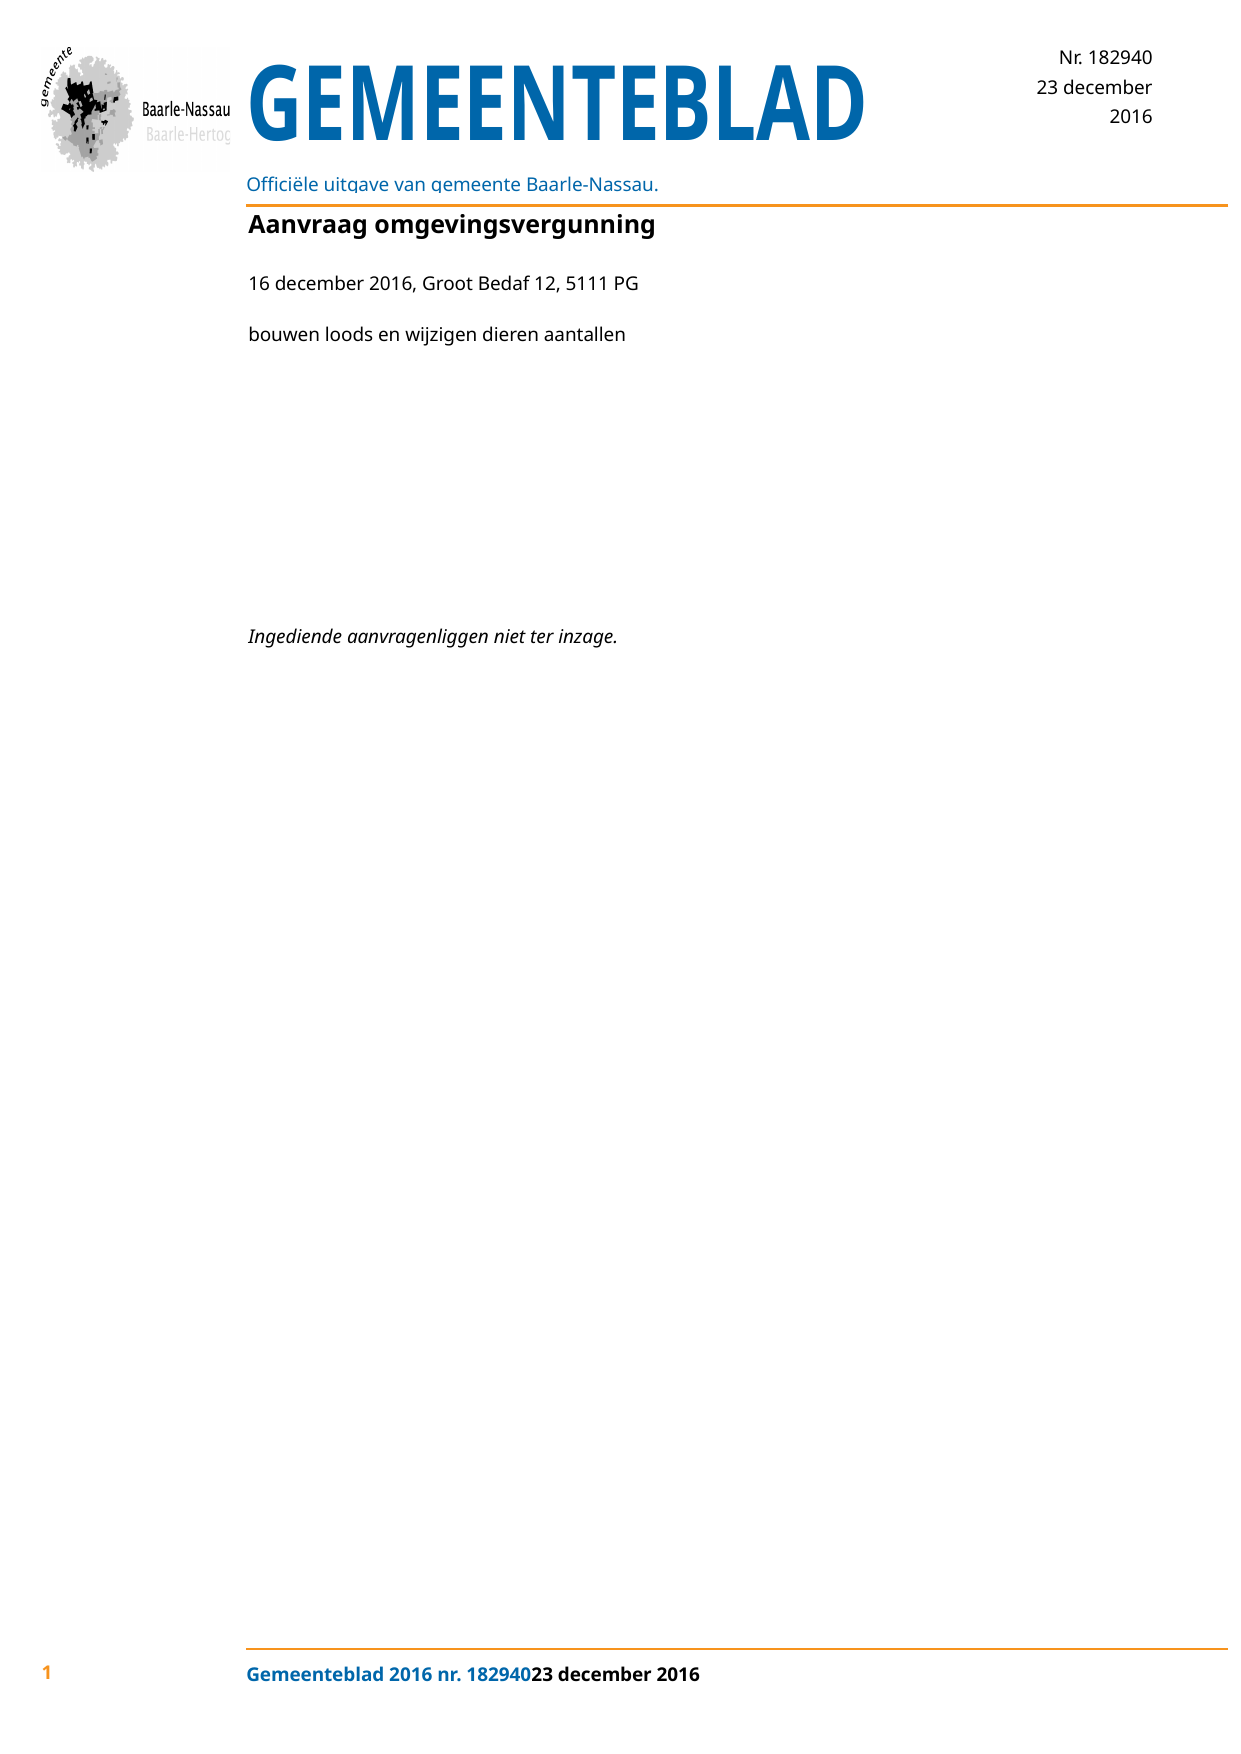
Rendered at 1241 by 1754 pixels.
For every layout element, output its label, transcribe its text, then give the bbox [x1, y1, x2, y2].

text bouwen loods en wijzigen dieren aantallen [248, 321, 1152, 346]
text 16 december 2016, Groot Bedaf 12, 5111 PG [248, 270, 1152, 296]
text Ingediende aanvragenliggen niet ter inzage. [248, 623, 1152, 649]
picture [41, 47, 231, 172]
text Aanvraag omgevingsvergunning [248, 207, 1152, 241]
